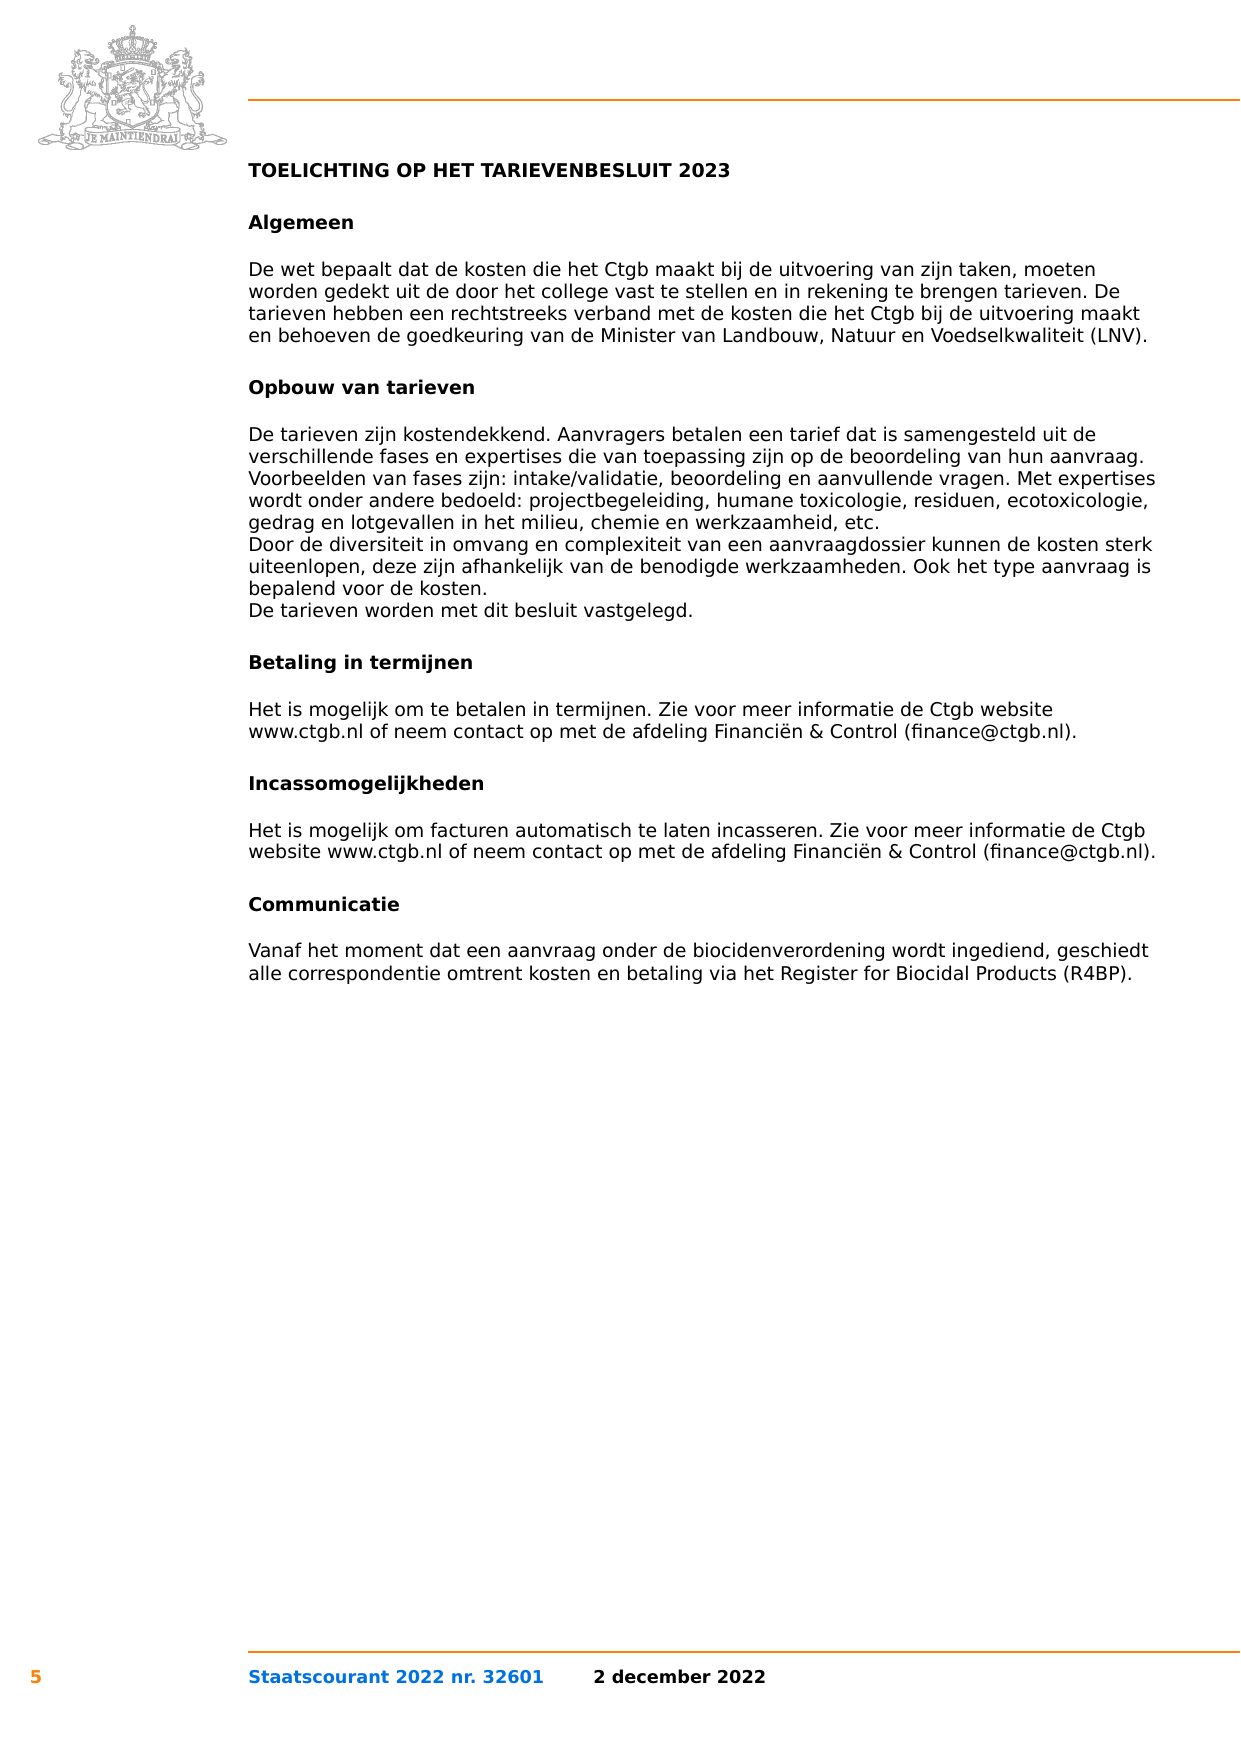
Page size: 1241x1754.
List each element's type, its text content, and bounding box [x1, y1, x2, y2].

subtitle Communicatie [248, 893, 1163, 915]
subtitle Incassomogelijkheden [248, 772, 1163, 794]
text De tarieven zijn kostendekkend. Aanvragers betalen een tarief dat is samengesteld uit de verschillende fases en expertises die van toepassing zijn op de beoordeling van hun aanvraag. Voorbeelden van fases zijn: intake/validatie, beoordeling en aanvullende vragen. Met expertises wordt onder andere bedoeld: projectbegeleiding, humane toxicologie, residuen, ecotoxicologie, gedrag en lotgevallen in het milieu, chemie en werkzaamheid, etc. [248, 424, 1163, 534]
text Vanaf het moment dat een aanvraag onder de biocidenverordening wordt ingediend, geschiedt alle correspondentie omtrent kosten en betaling via het Register for Biocidal Products (R4BP). [248, 940, 1163, 984]
subtitle Opbouw van tarieven [248, 377, 1163, 399]
subtitle Betaling in termijnen [248, 652, 1163, 673]
text De tarieven worden met dit besluit vastgelegd. [248, 599, 1163, 622]
text De wet bepaalt dat de kosten die het Ctgb maakt bij de uitvoering van zijn taken, moeten worden gedekt uit de door het college vast te stellen en in rekening te brengen tarieven. De tarieven hebben een rechtstreeks verband met de kosten die het Ctgb bij de uitvoering maakt en behoeven de goedkeuring van de Minister van Landbouw, Natuur en Voedselkwaliteit (LNV). [248, 259, 1163, 347]
subtitle TOELICHTING OP HET TARIEVENBESLUIT 2023 [248, 160, 1163, 182]
text Het is mogelijk om facturen automatisch te laten incasseren. Zie voor meer informatie de Ctgb website www.ctgb.nl of neem contact op met de afdeling Financiën & Control (finance@ctgb.nl). [248, 819, 1163, 863]
text Door de diversiteit in omvang en complexiteit van een aanvraagdossier kunnen de kosten sterk uiteenlopen, deze zijn afhankelijk van de benodigde werkzaamheden. Ook het type aanvraag is bepalend voor de kosten. [248, 534, 1163, 599]
subtitle Algemeen [248, 212, 1163, 234]
picture [38, 25, 227, 150]
text Het is mogelijk om te betalen in termijnen. Zie voor meer informatie de Ctgb website www.ctgb.nl of neem contact op met de afdeling Financiën & Control (finance@ctgb.nl). [248, 698, 1163, 742]
